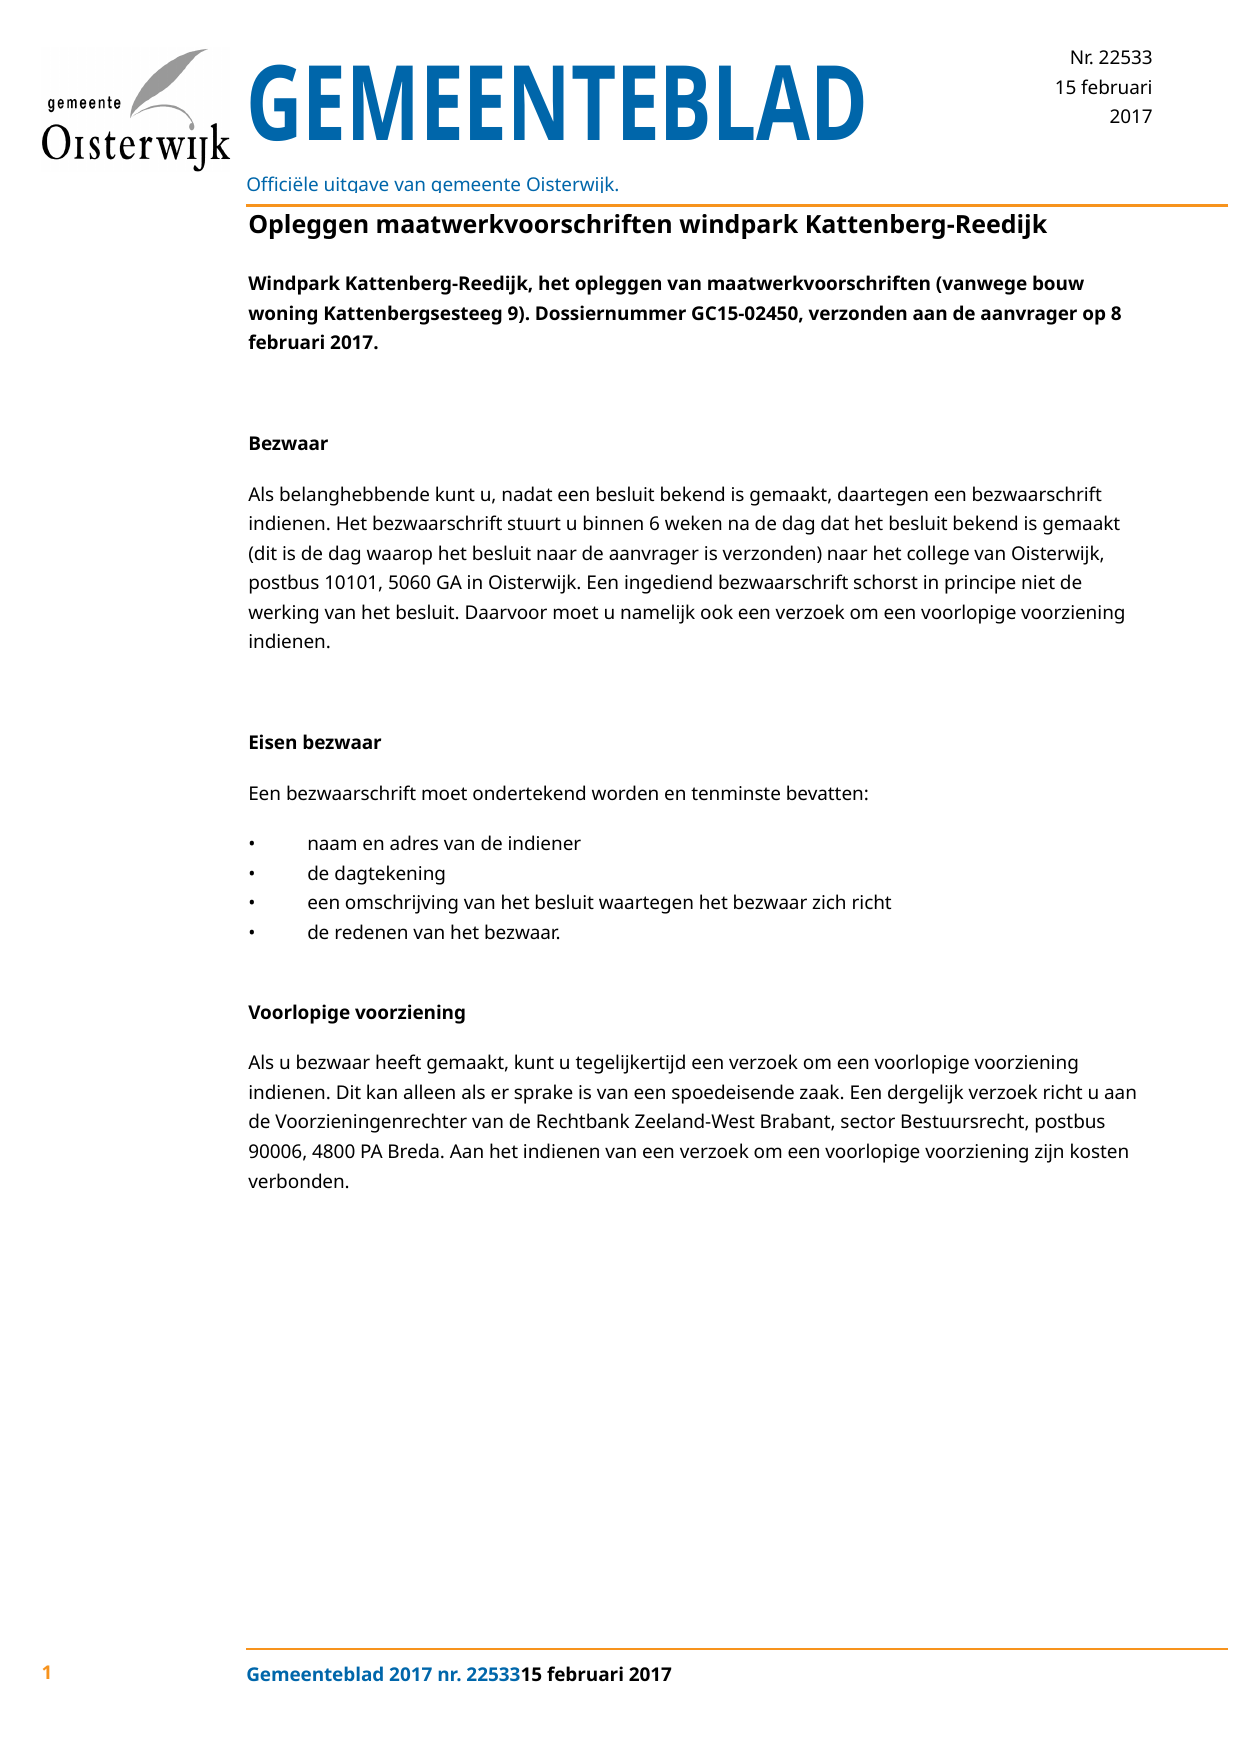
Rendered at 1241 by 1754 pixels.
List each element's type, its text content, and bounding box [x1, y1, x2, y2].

text Opleggen maatwerkvoorschriften windpark Kattenberg-Reedijk [248, 207, 1152, 241]
text Windpark Kattenberg-Reedijk, het opleggen van maatwerkvoorschriften (vanwege bouw woning Kattenbergsesteeg 9). Dossiernummer GC15-02450, verzonden aan de aanvrager op 8 februari 2017. [248, 270, 1152, 355]
list de redenen van het bezwaar. [248, 919, 1152, 945]
text Als u bezwaar heeft gemaakt, kunt u tegelijkertijd een verzoek om een voorlopige voorziening indienen. Dit kan alleen als er sprake is van een spoedeisende zaak. Een dergelijk verzoek richt u aan de Voorzieningenrechter van de Rechtbank Zeeland-West Brabant, sector Bestuursrecht, postbus 90006, 4800 PA Breda. Aan het indienen van een verzoek om een voorlopige voorziening zijn kosten verbonden. [248, 1049, 1152, 1193]
list naam en adres van de indiener [248, 830, 1152, 856]
text Bezwaar [248, 430, 1152, 456]
text Voorlopige voorziening [248, 999, 1152, 1025]
text Een bezwaarschrift moet ondertekend worden en tenminste bevatten: [248, 780, 1152, 806]
picture [41, 47, 231, 172]
list een omschrijving van het besluit waartegen het bezwaar zich richt [248, 889, 1152, 915]
text Eisen bezwaar [248, 729, 1152, 755]
list de dagtekening [248, 860, 1152, 886]
text Als belanghebbende kunt u, nadat een besluit bekend is gemaakt, daartegen een bezwaarschrift indienen. Het bezwaarschrift stuurt u binnen 6 weken na de dag dat het besluit bekend is gemaakt (dit is de dag waarop het besluit naar de aanvrager is verzonden) naar het college van Oisterwijk, postbus 10101, 5060 GA in Oisterwijk. Een ingediend bezwaarschrift schorst in principe niet de werking van het besluit. Daarvoor moet u namelijk ook een verzoek om een voorlopige voorziening indienen. [248, 481, 1152, 654]
